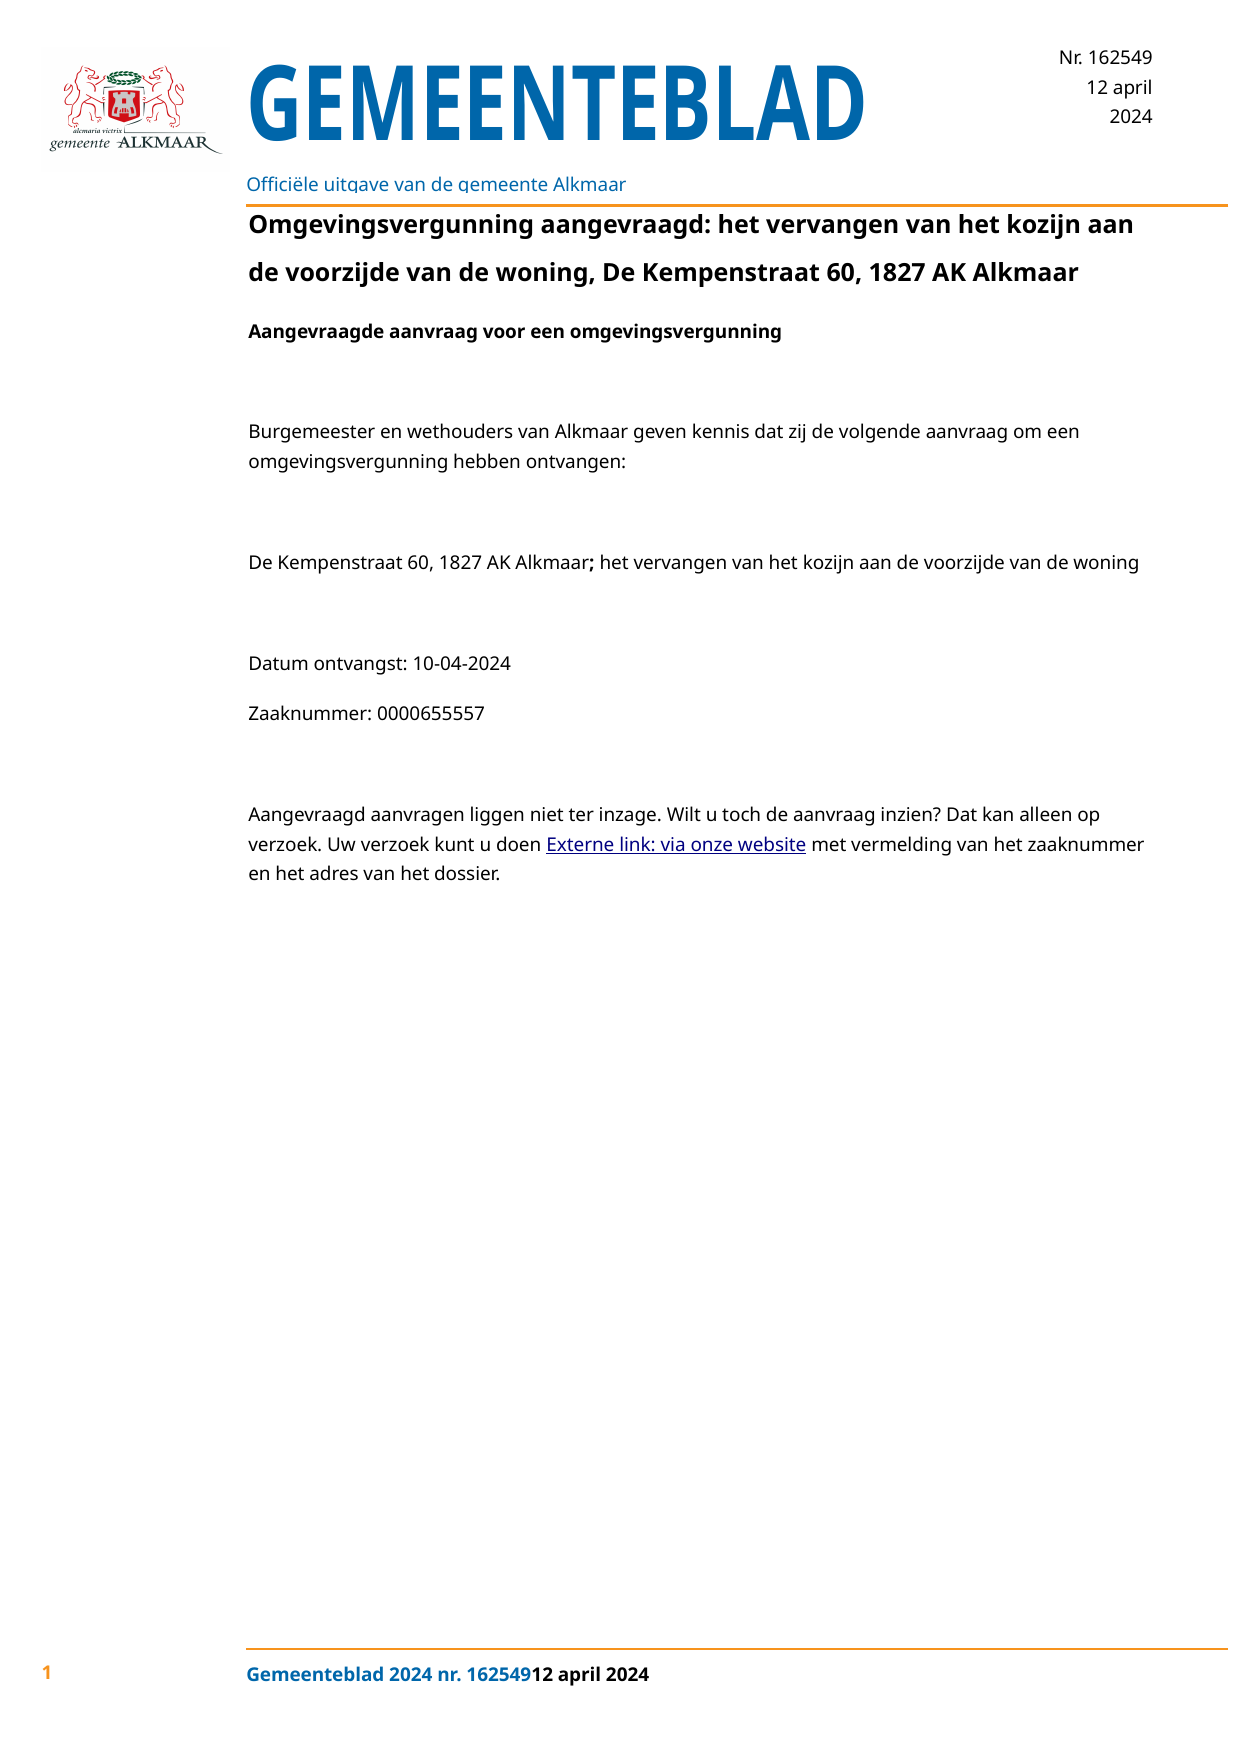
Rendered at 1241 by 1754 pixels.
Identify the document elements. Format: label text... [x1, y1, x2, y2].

text Aangevraagde aanvraag voor een omgevingsvergunning [248, 318, 1152, 344]
text Burgemeester en wethouders van Alkmaar geven kennis dat zij de volgende aanvraag om een omgevingsvergunning hebben ontvangen: [248, 419, 1152, 474]
text Datum ontvangst: 10-04-2024 [248, 650, 1152, 676]
text Aangevraagd aanvragen liggen niet ter inzage. Wilt u toch de aanvraag inzien? Dat kan alleen op verzoek. Uw verzoek kunt u doen Externe link: via onze website met vermelding van het zaaknummer en het adres van het dossier. [248, 801, 1152, 886]
text De Kempenstraat 60, 1827 AK Alkmaar; het vervangen van het kozijn aan de voorzijde van de woning [248, 549, 1152, 575]
text Zaaknummer: 0000655557 [248, 700, 1152, 726]
picture [41, 47, 231, 172]
text Omgevingsvergunning aangevraagd: het vervangen van het kozijn aan de voorzijde van de woning, De Kempenstraat 60, 1827 AK Alkmaar [248, 207, 1152, 288]
